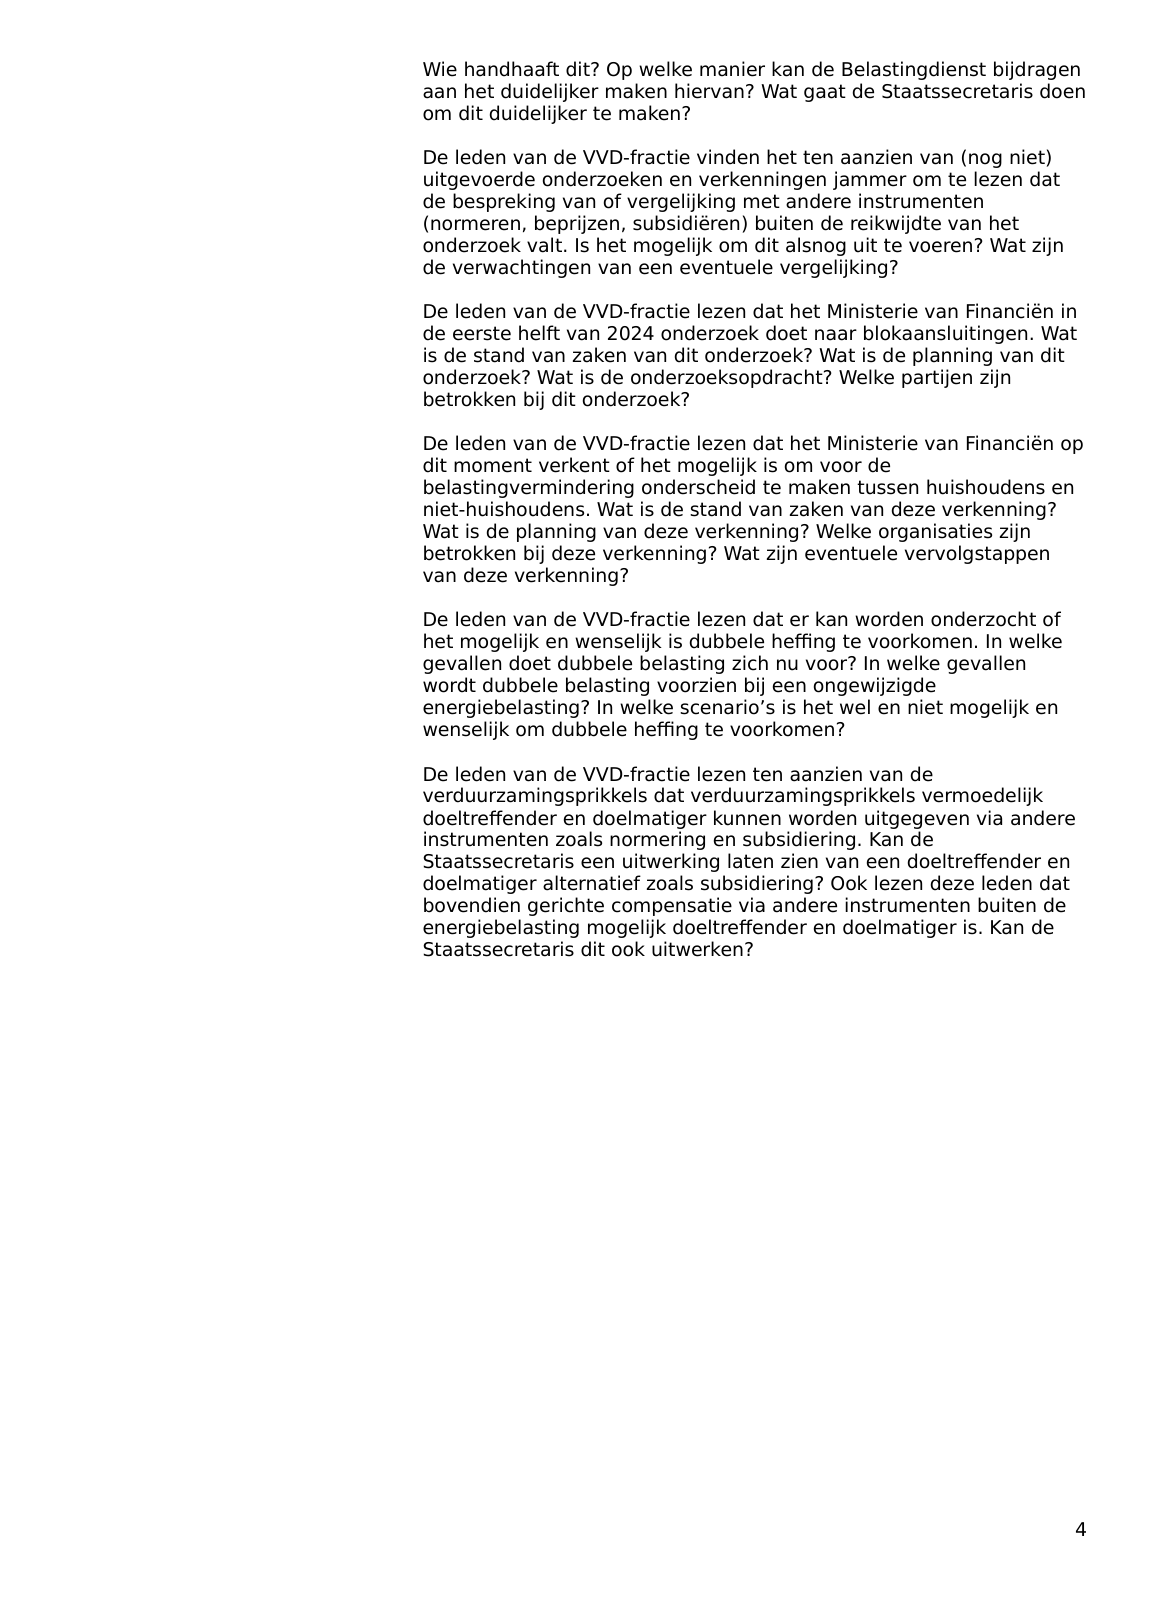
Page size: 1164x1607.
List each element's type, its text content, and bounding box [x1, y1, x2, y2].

text De leden van de VVD-fractie lezen ten aanzien van de verduurzamingsprikkels dat verduurzamingsprikkels vermoedelijk doeltreffender en doelmatiger kunnen worden uitgegeven via andere instrumenten zoals normering en subsidiering. Kan de Staatssecretaris een uitwerking laten zien van een doeltreffender en doelmatiger alternatief zoals subsidiering? Ook lezen deze leden dat bovendien gerichte compensatie via andere instrumenten buiten de energiebelasting mogelijk doeltreffender en doelmatiger is. Kan de Staatssecretaris dit ook uitwerken? [422, 763, 1087, 961]
text Wie handhaaft dit? Op welke manier kan de Belastingdienst bijdragen aan het duidelijker maken hiervan? Wat gaat de Staatssecretaris doen om dit duidelijker te maken? [422, 59, 1087, 125]
text De leden van de VVD-fractie lezen dat er kan worden onderzocht of het mogelijk en wenselijk is dubbele heffing te voorkomen. In welke gevallen doet dubbele belasting zich nu voor? In welke gevallen wordt dubbele belasting voorzien bij een ongewijzigde energiebelasting? In welke scenario’s is het wel en niet mogelijk en wenselijk om dubbele heffing te voorkomen? [422, 609, 1087, 741]
text De leden van de VVD-fractie lezen dat het Ministerie van Financiën op dit moment verkent of het mogelijk is om voor de belastingvermindering onderscheid te maken tussen huishoudens en niet-huishoudens. Wat is de stand van zaken van deze verkenning? Wat is de planning van deze verkenning? Welke organisaties zijn betrokken bij deze verkenning? Wat zijn eventuele vervolgstappen van deze verkenning? [422, 433, 1087, 587]
text De leden van de VVD-fractie lezen dat het Ministerie van Financiën in de eerste helft van 2024 onderzoek doet naar blokaansluitingen. Wat is de stand van zaken van dit onderzoek? Wat is de planning van dit onderzoek? Wat is de onderzoeksopdracht? Welke partijen zijn betrokken bij dit onderzoek? [422, 301, 1087, 411]
text De leden van de VVD-fractie vinden het ten aanzien van (nog niet) uitgevoerde onderzoeken en verkenningen jammer om te lezen dat de bespreking van of vergelijking met andere instrumenten (normeren, beprijzen, subsidiëren) buiten de reikwijdte van het onderzoek valt. Is het mogelijk om dit alsnog uit te voeren? Wat zijn de verwachtingen van een eventuele vergelijking? [422, 147, 1087, 279]
